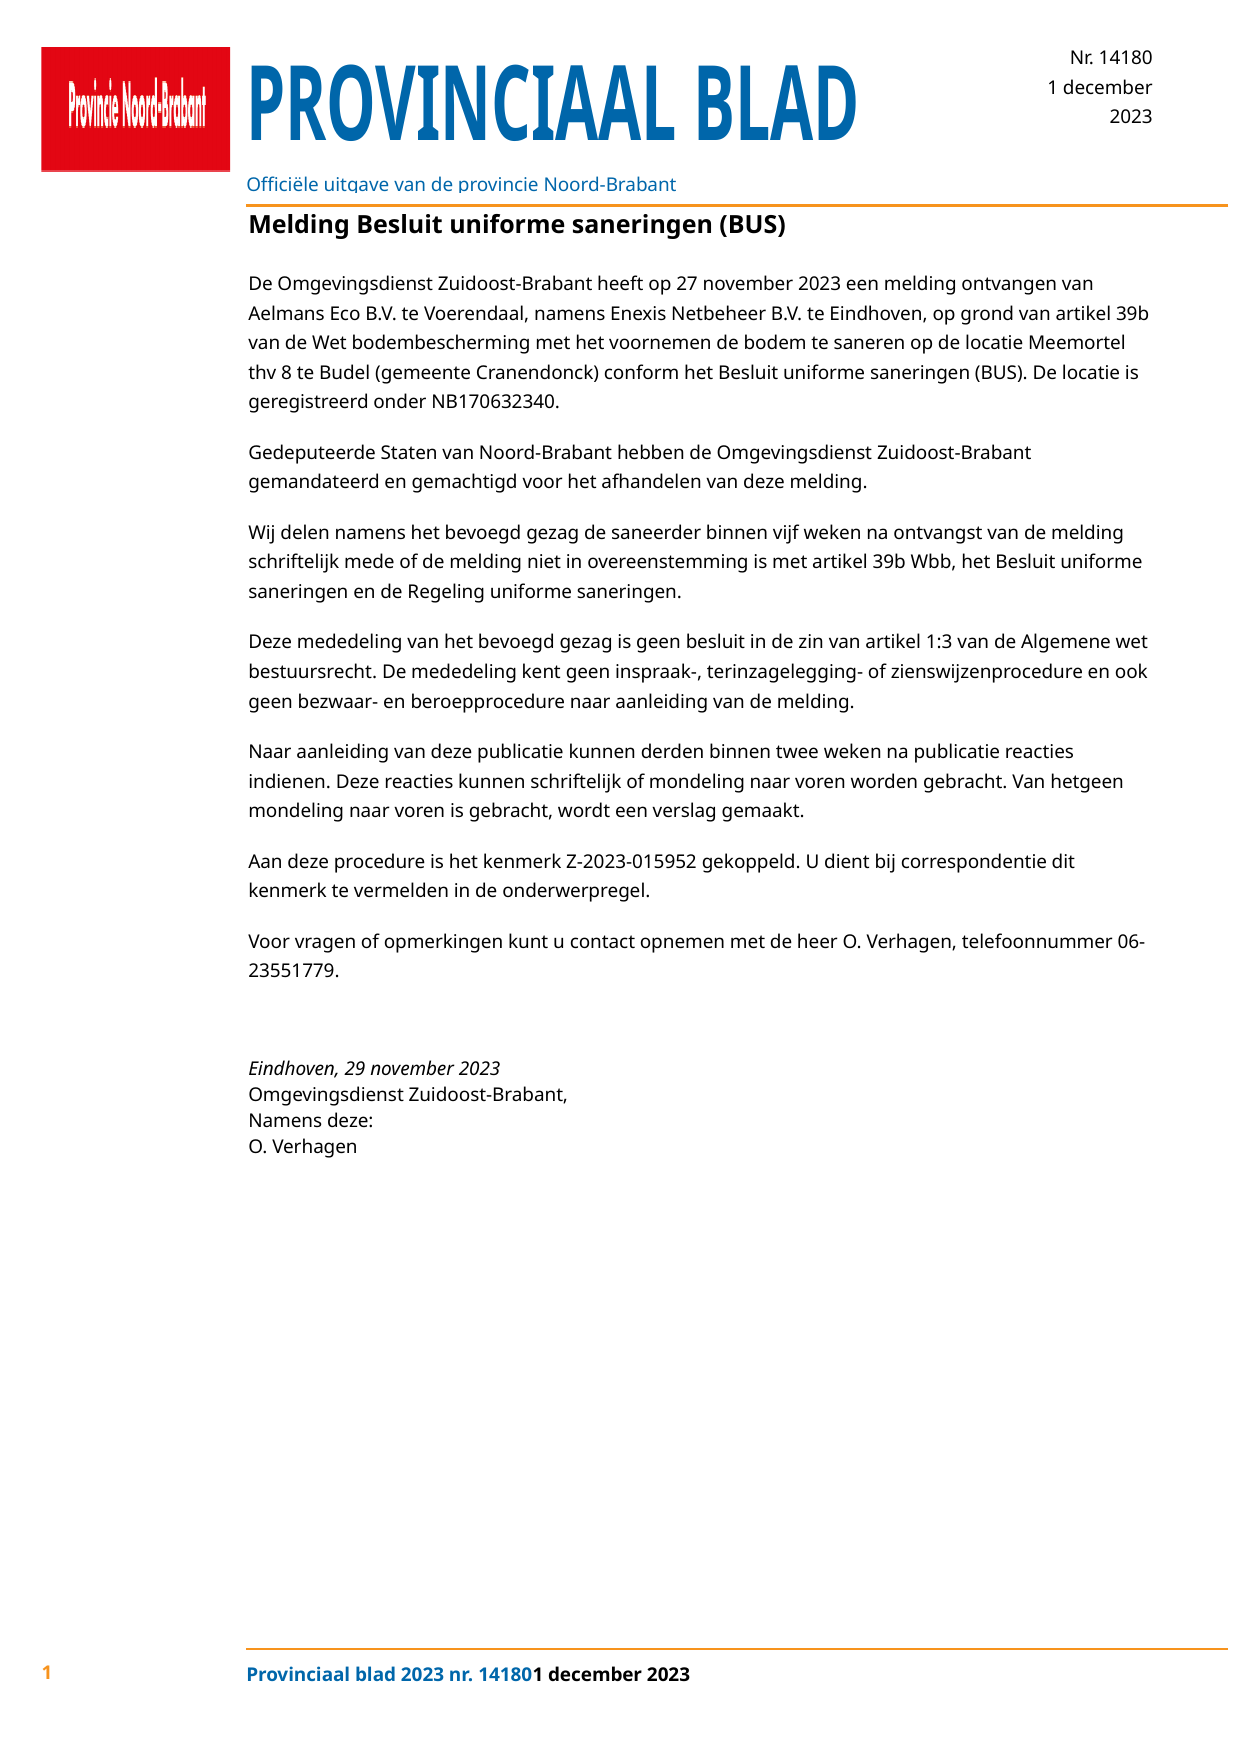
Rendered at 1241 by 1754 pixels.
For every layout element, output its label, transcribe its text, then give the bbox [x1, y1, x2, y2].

text Wij delen namens het bevoegd gezag de saneerder binnen vijf weken na ontvangst van de melding schriftelijk mede of de melding niet in overeenstemming is met artikel 39b Wbb, het Besluit uniforme saneringen en de Regeling uniforme saneringen. [248, 519, 1152, 604]
text Voor vragen of opmerkingen kunt u contact opnemen met de heer O. Verhagen, telefoonnummer 06-23551779. [248, 928, 1152, 983]
text Aan deze procedure is het kenmerk Z-2023-015952 gekoppeld. U dient bij correspondentie dit kenmerk te vermelden in de onderwerpregel. [248, 848, 1152, 903]
text De Omgevingsdienst Zuidoost-Brabant heeft op 27 november 2023 een melding ontvangen van Aelmans Eco B.V. te Voerendaal, namens Enexis Netbeheer B.V. te Eindhoven, op grond van artikel 39b van de Wet bodembescherming met het voornemen de bodem te saneren op de locatie Meemortel thv 8 te Budel (gemeente Cranendonck) conform het Besluit uniforme saneringen (BUS). De locatie is geregistreerd onder NB170632340. [248, 270, 1152, 414]
text Deze mededeling van het bevoegd gezag is geen besluit in de zin van artikel 1:3 van de Algemene wet bestuursrecht. De mededeling kent geen inspraak-, terinzagelegging- of zienswijzenprocedure en ook geen bezwaar- en beroepprocedure naar aanleiding van de melding. [248, 629, 1152, 713]
picture [41, 47, 231, 172]
text Namens deze: [248, 1107, 1152, 1133]
text Omgevingsdienst Zuidoost-Brabant, [248, 1081, 1152, 1107]
text O. Verhagen [248, 1133, 1152, 1158]
text Eindhoven, 29 november 2023 [248, 1056, 1152, 1081]
text Melding Besluit uniforme saneringen (BUS) [248, 207, 1152, 241]
text Naar aanleiding van deze publicatie kunnen derden binnen twee weken na publicatie reacties indienen. Deze reacties kunnen schriftelijk of mondeling naar voren worden gebracht. Van hetgeen mondeling naar voren is gebracht, wordt een verslag gemaakt. [248, 738, 1152, 823]
text Gedeputeerde Staten van Noord-Brabant hebben de Omgevingsdienst Zuidoost-Brabant gemandateerd en gemachtigd voor het afhandelen van deze melding. [248, 439, 1152, 494]
